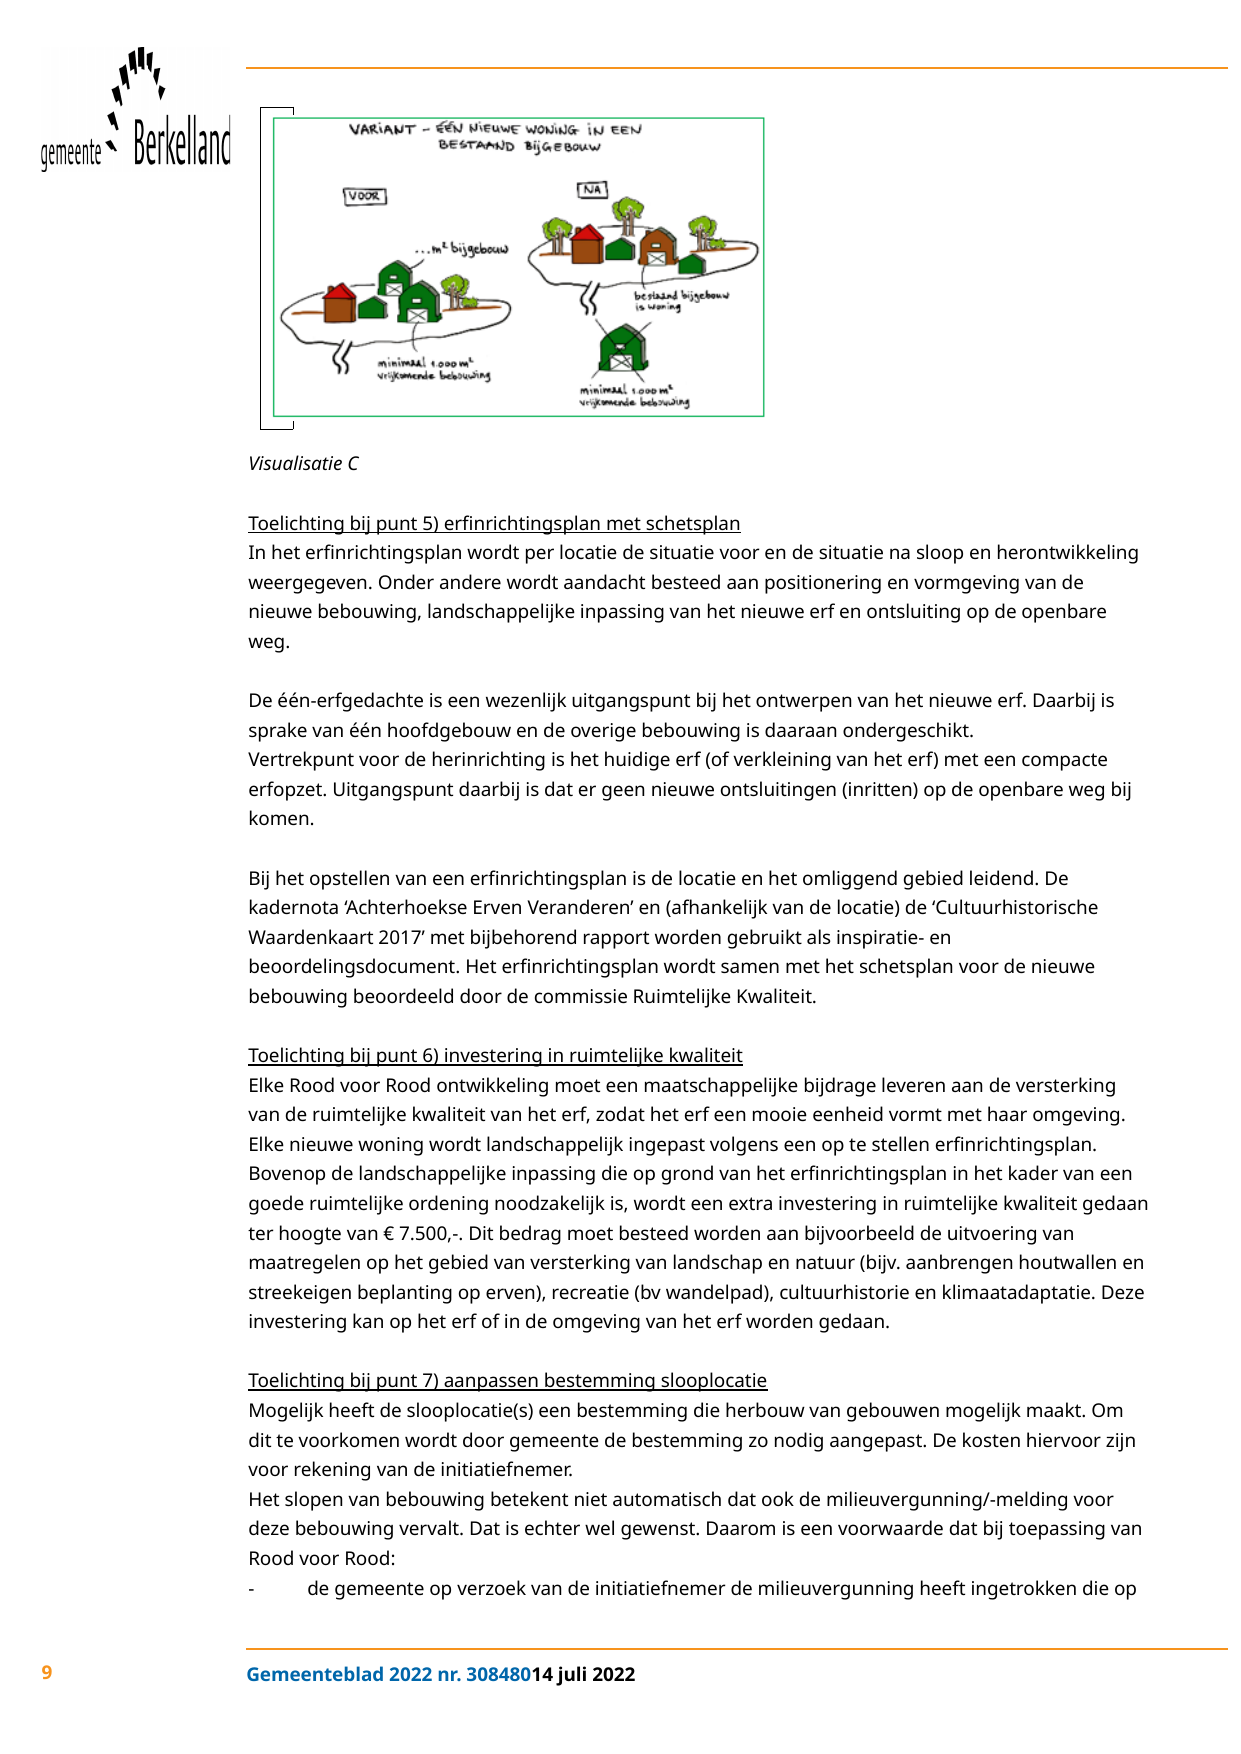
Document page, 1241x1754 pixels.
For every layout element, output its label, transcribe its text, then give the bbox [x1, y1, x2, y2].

list de gemeente op verzoek van de initiatiefnemer de milieuvergunning heeft ingetrokken die op [248, 1575, 1152, 1601]
text De één-erfgedachte is een wezenlijk uitgangspunt bij het ontwerpen van het nieuwe erf. Daarbij is sprake van één hoofdgebouw en de overige bebouwing is daaraan ondergeschikt. [248, 687, 1152, 743]
text Elke Rood voor Rood ontwikkeling moet een maatschappelijke bijdrage leveren aan de versterking van de ruimtelijke kwaliteit van het erf, zodat het erf een mooie eenheid vormt met haar omgeving. Elke nieuwe woning wordt landschappelijk ingepast volgens een op te stellen erfinrichtingsplan. Bovenop de landschappelijke inpassing die op grond van het erfinrichtingsplan in het kader van een goede ruimtelijke ordening noodzakelijk is, wordt een extra investering in ruimtelijke kwaliteit gedaan ter hoogte van € 7.500,-. Dit bedrag moet besteed worden aan bijvoorbeeld de uitvoering van maatregelen op het gebied van versterking van landschap en natuur (bijv. aanbrengen houtwallen en streekeigen beplanting op erven), recreatie (bv wandelpad), cultuurhistorie en klimaatadaptatie. Deze investering kan op het erf of in de omgeving van het erf worden gedaan. [248, 1072, 1152, 1334]
text Toelichting bij punt 5) erfinrichtingsplan met schetsplan [248, 510, 1152, 536]
text Toelichting bij punt 7) aanpassen bestemming slooplocatie [248, 1368, 1152, 1393]
text Mogelijk heeft de slooplocatie(s) een bestemming die herbouw van gebouwen mogelijk maakt. Om dit te voorkomen wordt door gemeente de bestemming zo nodig aangepast. De kosten hiervoor zijn voor rekening van de initiatiefnemer. [248, 1397, 1152, 1482]
text Bij het opstellen van een erfinrichtingsplan is de locatie en het omliggend gebied leidend. De kadernota ‘Achterhoekse Erven Veranderen’ en (afhankelijk van de locatie) de ‘Cultuurhistorische Waardenkaart 2017’ met bijbehorend rapport worden gebruikt als inspiratie- en beoordelingsdocument. Het erfinrichtingsplan wordt samen met het schetsplan voor de nieuwe bebouwing beoordeeld door de commissie Ruimtelijke Kwaliteit. [248, 865, 1152, 1009]
text In het erfinrichtingsplan wordt per locatie de situatie voor en de situatie na sloop en herontwikkeling weergegeven. Onder andere wordt aandacht besteed aan positionering en vormgeving van de nieuwe bebouwing, landschappelijke inpassing van het nieuwe erf en ontsluiting op de openbare weg. [248, 539, 1152, 654]
text Visualisatie C [248, 451, 1152, 476]
picture [268, 115, 771, 421]
text Vertrekpunt voor de herinrichting is het huidige erf (of verkleining van het erf) met een compacte erfopzet. Uitgangspunt daarbij is dat er geen nieuwe ontsluitingen (inritten) op de openbare weg bij komen. [248, 746, 1152, 831]
picture [41, 47, 231, 172]
text Toelichting bij punt 6) investering in ruimtelijke kwaliteit [248, 1042, 1152, 1068]
text Het slopen van bebouwing betekent niet automatisch dat ook de milieuvergunning/-melding voor deze bebouwing vervalt. Dat is echter wel gewenst. Daarom is een voorwaarde dat bij toepassing van Rood voor Rood: [248, 1486, 1152, 1571]
